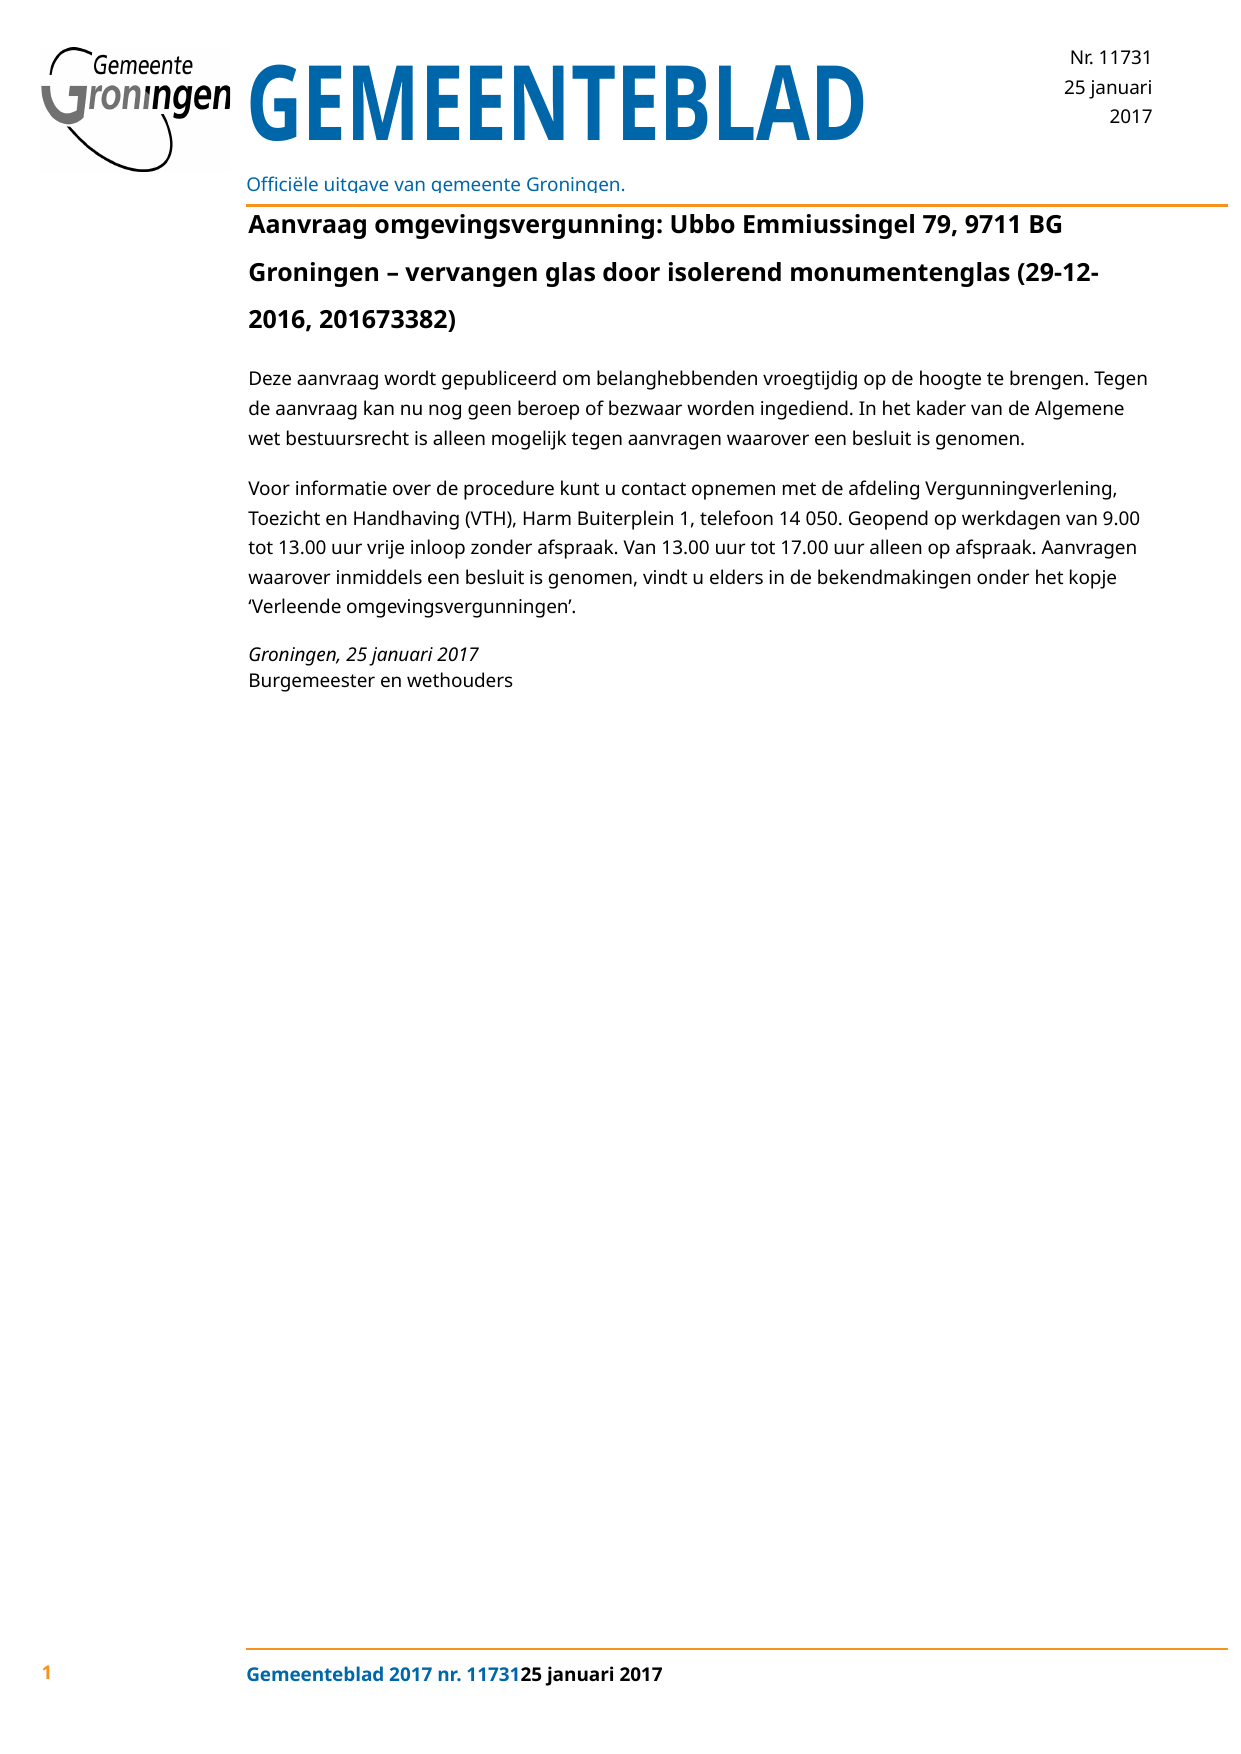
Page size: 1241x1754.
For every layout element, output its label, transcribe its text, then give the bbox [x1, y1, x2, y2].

text Groningen, 25 januari 2017 [248, 641, 1152, 667]
text Aanvraag omgevingsvergunning: Ubbo Emmiussingel 79, 9711 BG Groningen – vervangen glas door isolerend monumentenglas (29-12-2016, 201673382) [248, 207, 1152, 336]
text Burgemeester en wethouders [248, 667, 1152, 693]
text Voor informatie over de procedure kunt u contact opnemen met de afdeling Vergunningverlening, Toezicht en Handhaving (VTH), Harm Buiterplein 1, telefoon 14 050. Geopend op werkdagen van 9.00 tot 13.00 uur vrije inloop zonder afspraak. Van 13.00 uur tot 17.00 uur alleen op afspraak. Aanvragen waarover inmiddels een besluit is genomen, vindt u elders in de bekendmakingen onder het kopje ‘Verleende omgevingsvergunningen’. [248, 475, 1152, 619]
picture [41, 47, 231, 172]
text Deze aanvraag wordt gepubliceerd om belanghebbenden vroegtijdig op de hoogte te brengen. Tegen de aanvraag kan nu nog geen beroep of bezwaar worden ingediend. In het kader van de Algemene wet bestuursrecht is alleen mogelijk tegen aanvragen waarover een besluit is genomen. [248, 366, 1152, 450]
